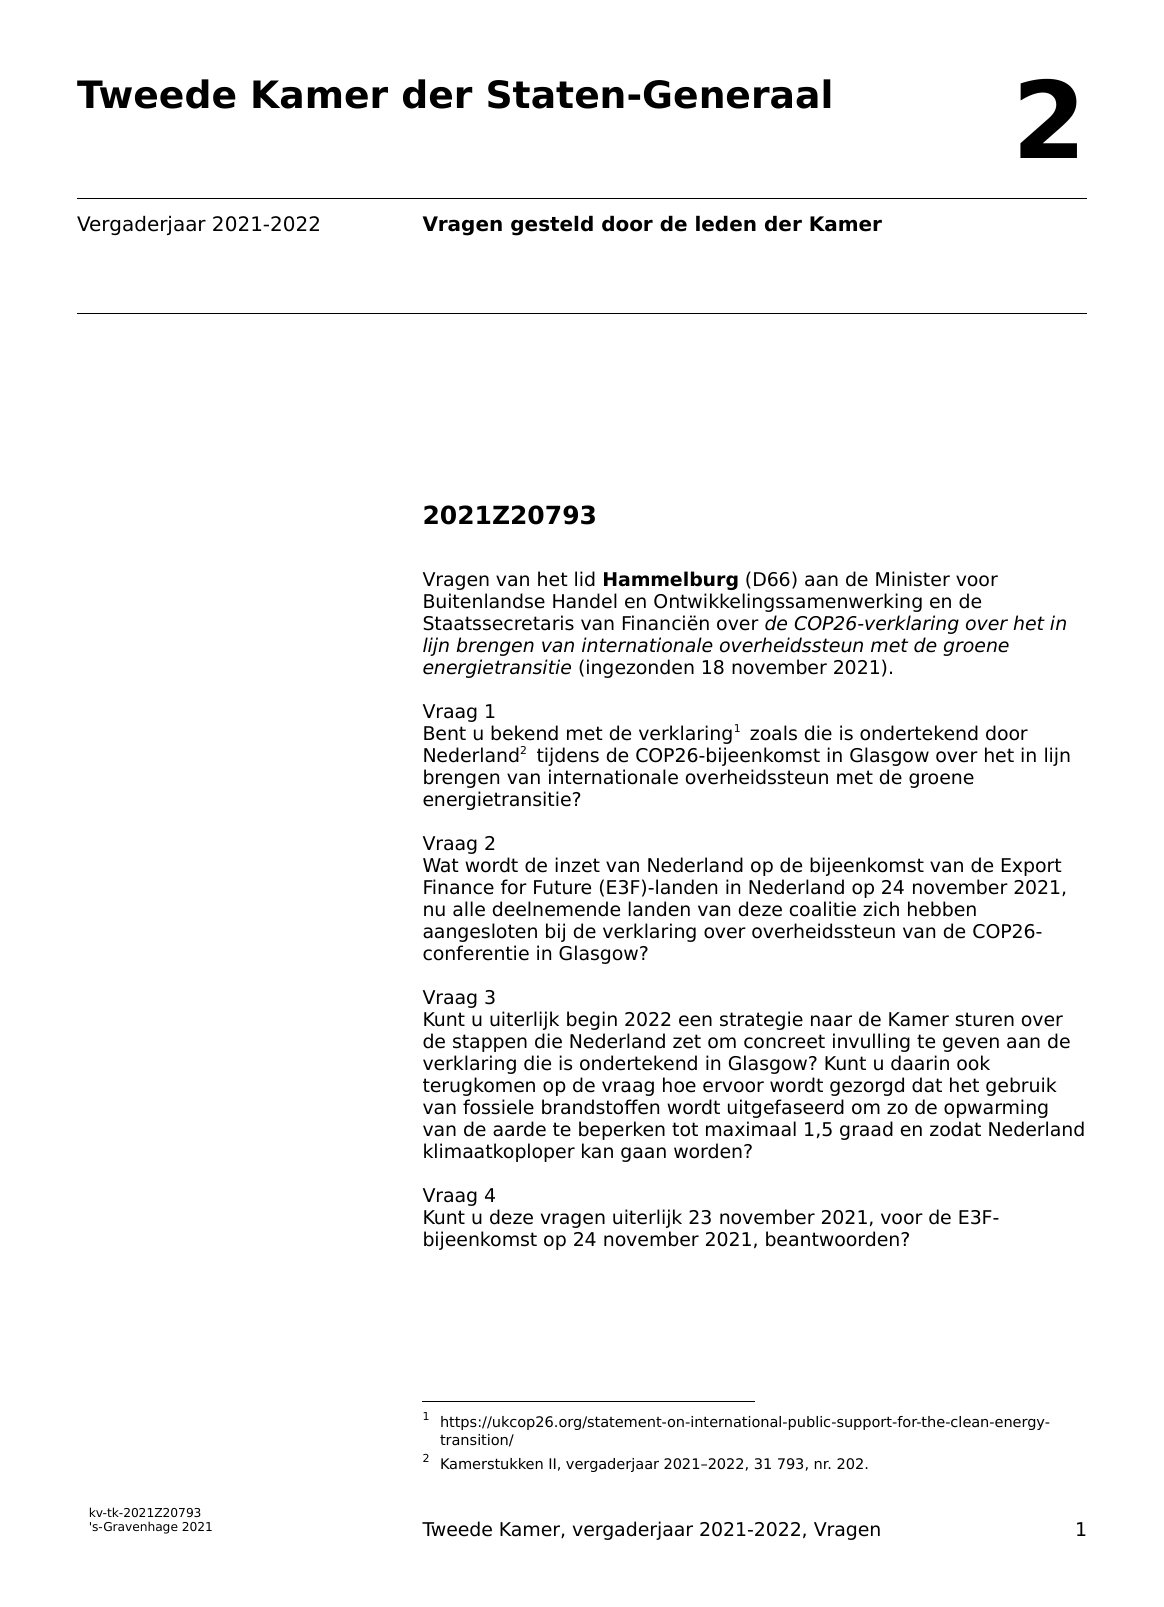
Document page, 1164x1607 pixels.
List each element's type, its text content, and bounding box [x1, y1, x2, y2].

text https://ukcop26.org/statement-on-international-public-support-for-the-clean-energy-transition/ [422, 1410, 1087, 1449]
text 2021Z20793 [422, 501, 1087, 531]
text Vraag 2 [422, 833, 1087, 855]
text Kunt u deze vragen uiterlijk 23 november 2021, voor de E3F-bijeenkomst op 24 november 2021, beantwoorden? [422, 1207, 1087, 1251]
text 's-Gravenhage 2021 [88, 1520, 323, 1534]
table_header Tweede Kamer der Staten-Generaal [77, 59, 886, 198]
text Wat wordt de inzet van Nederland op de bijeenkomst van de Export Finance for Future (E3F)-landen in Nederland op 24 november 2021, nu alle deelnemende landen van deze coalitie zich hebben aangesloten bij de verklaring over overheidssteun van de COP26-conferentie in Glasgow? [422, 855, 1087, 965]
text kv-tk-2021Z20793 [88, 1506, 323, 1520]
text Vraag 1 [422, 701, 1087, 723]
text Kunt u uiterlijk begin 2022 een strategie naar de Kamer sturen over de stappen die Nederland zet om concreet invulling te geven aan de verklaring die is ondertekend in Glasgow? Kunt u daarin ook terugkomen op de vraag hoe ervoor wordt gezorgd dat het gebruik van fossiele brandstoffen wordt uitgefaseerd om zo de opwarming van de aarde te beperken tot maximaal 1,5 graad en zodat Nederland klimaatkoploper kan gaan worden? [422, 1009, 1087, 1163]
table_cell Vergaderjaar 2021-2022 [77, 199, 422, 313]
table_header 2 [886, 59, 1087, 198]
text Bent u bekend met de verklaring zoals die is ondertekend door Nederland tijdens de COP26-bijeenkomst in Glasgow over het in lijn brengen van internationale overheidssteun met de groene energietransitie? [422, 723, 1087, 811]
text Kamerstukken II, vergaderjaar 2021–2022, 31 793, nr. 202. [422, 1452, 1087, 1474]
text Vraag 4 [422, 1185, 1087, 1207]
table_cell Vragen gesteld door de leden der Kamer [422, 199, 1087, 313]
text Vragen van het lid Hammelburg (D66) aan de Minister voor Buitenlandse Handel en Ontwikkelingssamenwerking en de Staatssecretaris van Financiën over de COP26-verklaring over het in lijn brengen van internationale overheidssteun met de groene energietransitie (ingezonden 18 november 2021). [422, 569, 1087, 679]
text Vraag 3 [422, 987, 1087, 1009]
